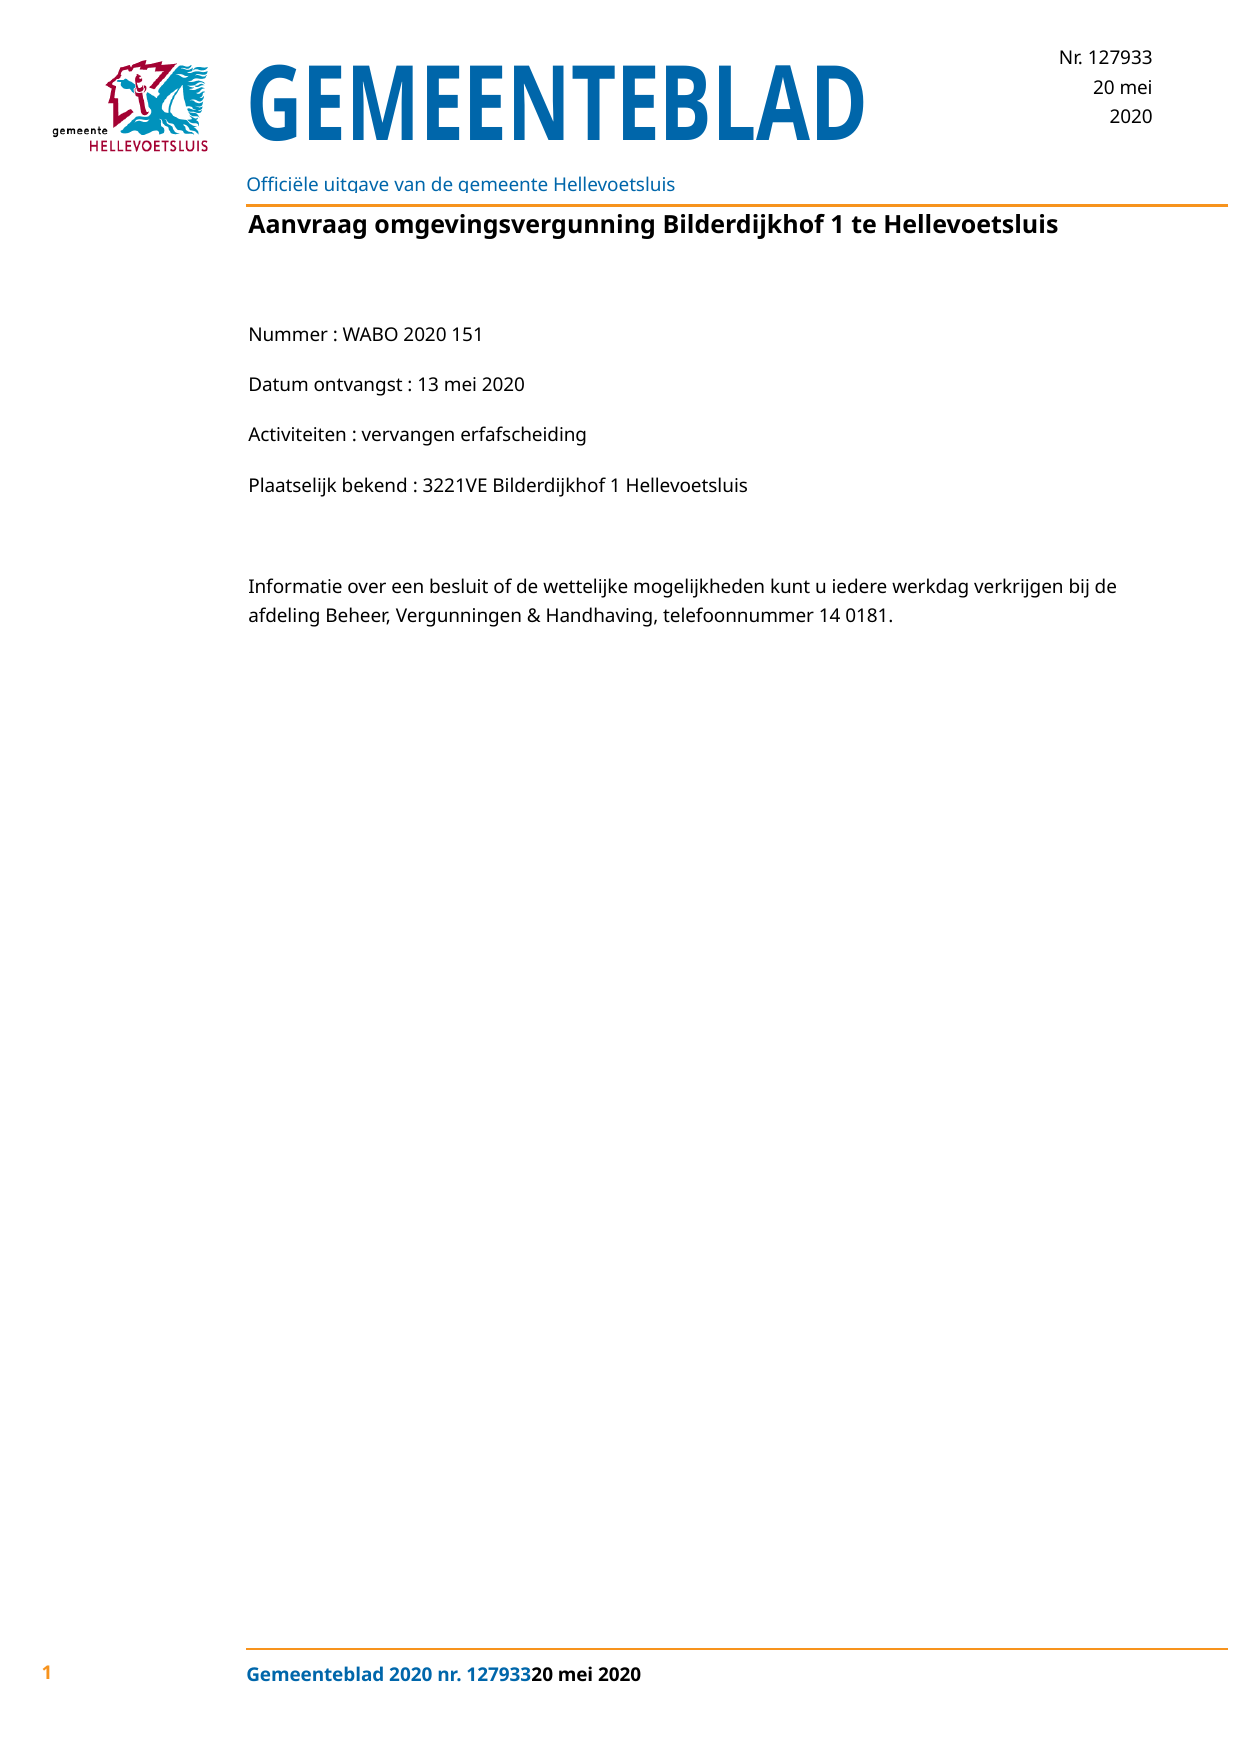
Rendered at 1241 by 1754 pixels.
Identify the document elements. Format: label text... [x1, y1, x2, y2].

text Activiteiten : vervangen erfafscheiding [248, 422, 1152, 447]
text Informatie over een besluit of de wettelijke mogelijkheden kunt u iedere werkdag verkrijgen bij de afdeling Beheer, Vergunningen & Handhaving, telefoonnummer 14 0181. [248, 573, 1152, 628]
text Aanvraag omgevingsvergunning Bilderdijkhof 1 te Hellevoetsluis [248, 207, 1152, 241]
picture [41, 47, 231, 172]
text Datum ontvangst : 13 mei 2020 [248, 371, 1152, 397]
text Nummer : WABO 2020 151 [248, 321, 1152, 346]
text Plaatselijk bekend : 3221VE Bilderdijkhof 1 Hellevoetsluis [248, 472, 1152, 498]
